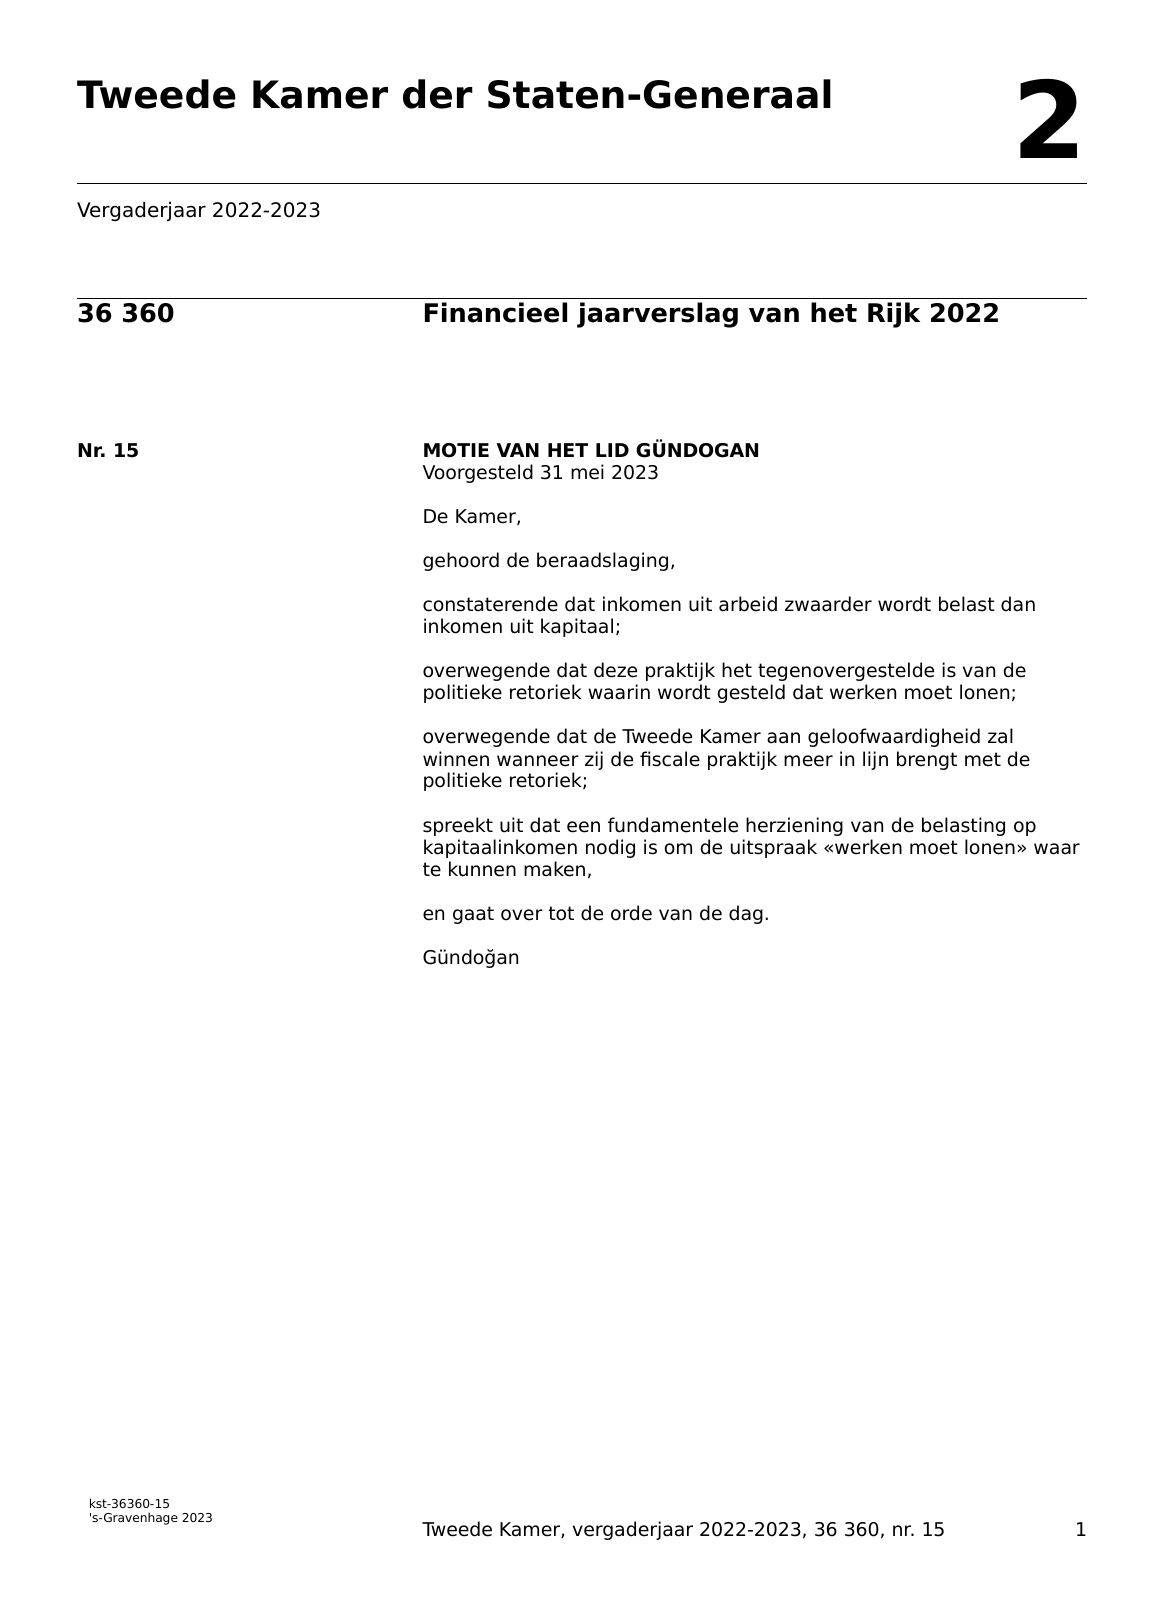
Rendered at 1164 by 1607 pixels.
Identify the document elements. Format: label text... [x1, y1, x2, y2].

text spreekt uit dat een fundamentele herziening van de belasting op kapitaalinkomen nodig is om de uitspraak «werken moet lonen» waar te kunnen maken, [422, 814, 1087, 881]
text Gündoğan [422, 947, 1087, 969]
text De Kamer, [422, 506, 1087, 528]
table_header 2 [886, 59, 1087, 183]
table_header Tweede Kamer der Staten-Generaal [77, 59, 886, 183]
table_cell Vergaderjaar 2022-2023 [77, 184, 1087, 298]
text kst-36360-15 [88, 1497, 323, 1511]
text gehoord de beraadslaging, [422, 550, 1087, 572]
text constaterende dat inkomen uit arbeid zwaarder wordt belast dan inkomen uit kapitaal; [422, 594, 1087, 638]
text overwegende dat deze praktijk het tegenovergestelde is van de politieke retoriek waarin wordt gesteld dat werken moet lonen; [422, 660, 1087, 704]
text overwegende dat de Tweede Kamer aan geloofwaardigheid zal winnen wanneer zij de fiscale praktijk meer in lijn brengt met de politieke retoriek; [422, 726, 1087, 792]
text en gaat over tot de orde van de dag. [422, 903, 1087, 925]
subtitle Nr. 15 MOTIE VAN HET LID GÜNDOGAN [77, 440, 1087, 462]
text 's-Gravenhage 2023 [88, 1511, 323, 1525]
subtitle 36 360 Financieel jaarverslag van het Rijk 2022 [77, 299, 1087, 329]
text Voorgesteld 31 mei 2023 [422, 462, 1087, 484]
